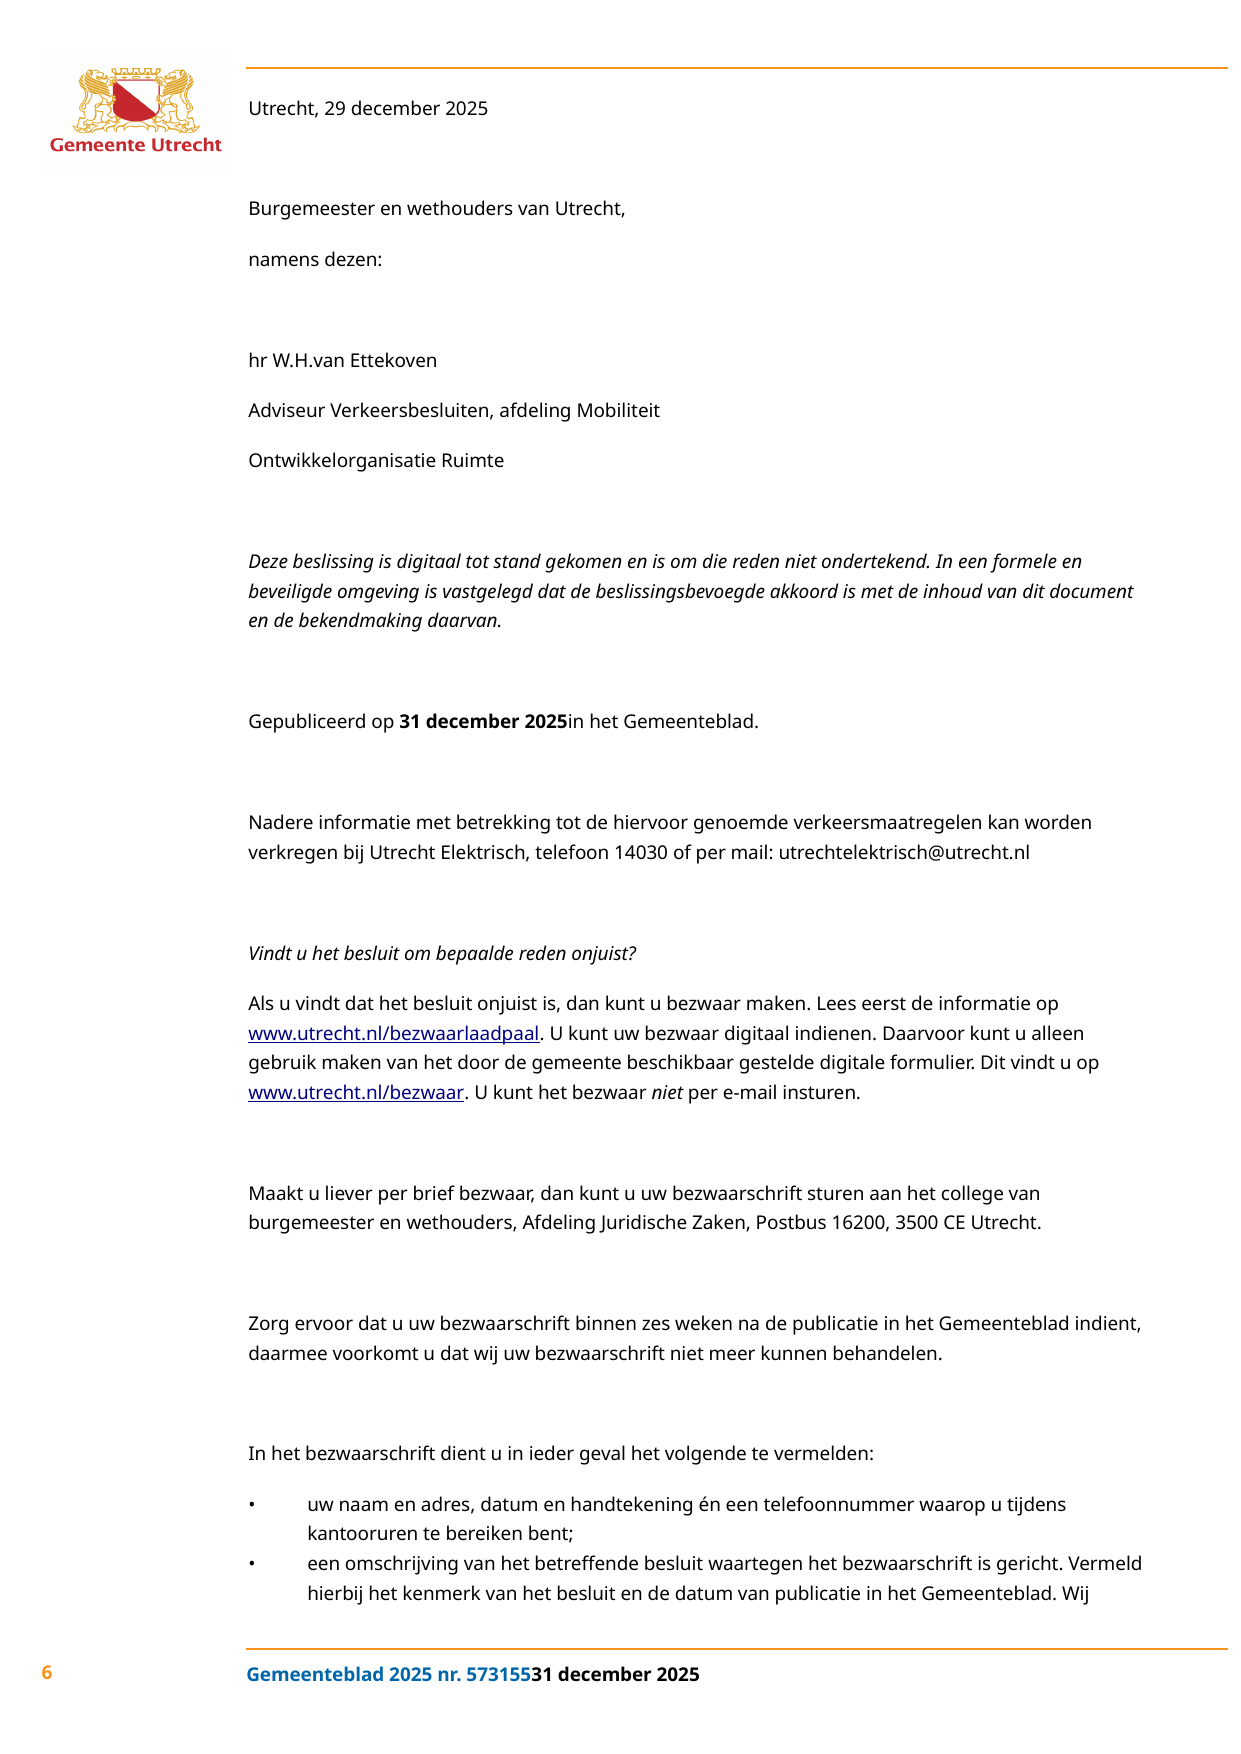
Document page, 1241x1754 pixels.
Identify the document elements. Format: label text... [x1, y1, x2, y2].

text Burgemeester en wethouders van Utrecht, [248, 196, 1152, 221]
text Nadere informatie met betrekking tot de hiervoor genoemde verkeersmaatregelen kan worden verkregen bij Utrecht Elektrisch, telefoon 14030 of per mail: utrechtelektrisch@utrecht.nl [248, 809, 1152, 865]
text namens dezen: [248, 246, 1152, 272]
text Maakt u liever per brief bezwaar, dan kunt u uw bezwaarschrift sturen aan het college van burgemeester en wethouders, Afdeling Juridische Zaken, Postbus 16200, 3500 CE Utrecht. [248, 1180, 1152, 1235]
text Adviseur Verkeersbesluiten, afdeling Mobiliteit [248, 397, 1152, 423]
text Vindt u het besluit om bepaalde reden onjuist? [248, 940, 1152, 966]
text hr W.H.van Ettekoven [248, 347, 1152, 373]
picture [41, 47, 231, 172]
text Deze beslissing is digitaal tot stand gekomen en is om die reden niet ondertekend. In een formele en beveiligde omgeving is vastgelegd dat de beslissingsbevoegde akkoord is met de inhoud van dit document en de bekendmaking daarvan. [248, 548, 1152, 633]
text Zorg ervoor dat u uw bezwaarschrift binnen zes weken na de publicatie in het Gemeenteblad indient, daarmee voorkomt u dat wij uw bezwaarschrift niet meer kunnen behandelen. [248, 1310, 1152, 1366]
text Als u vindt dat het besluit onjuist is, dan kunt u bezwaar maken. Lees eerst de informatie op www.utrecht.nl/bezwaarlaadpaal. U kunt uw bezwaar digitaal indienen. Daarvoor kunt u alleen gebruik maken van het door de gemeente beschikbaar gestelde digitale formulier. Dit vindt u op www.utrecht.nl/bezwaar. U kunt het bezwaar niet per e-mail insturen. [248, 990, 1152, 1105]
text Gepubliceerd op 31 december 2025in het Gemeenteblad. [248, 708, 1152, 734]
text Ontwikkelorganisatie Ruimte [248, 448, 1152, 473]
list uw naam en adres, datum en handtekening én een telefoonnummer waarop u tijdens kantooruren te bereiken bent; [248, 1491, 1152, 1546]
text In het bezwaarschrift dient u in ieder geval het volgende te vermelden: [248, 1441, 1152, 1466]
text Utrecht, 29 december 2025 [248, 95, 1152, 121]
list een omschrijving van het betreffende besluit waartegen het bezwaarschrift is gericht. Vermeld hierbij het kenmerk van het besluit en de datum van publicatie in het Gemeenteblad. Wij [248, 1550, 1152, 1606]
